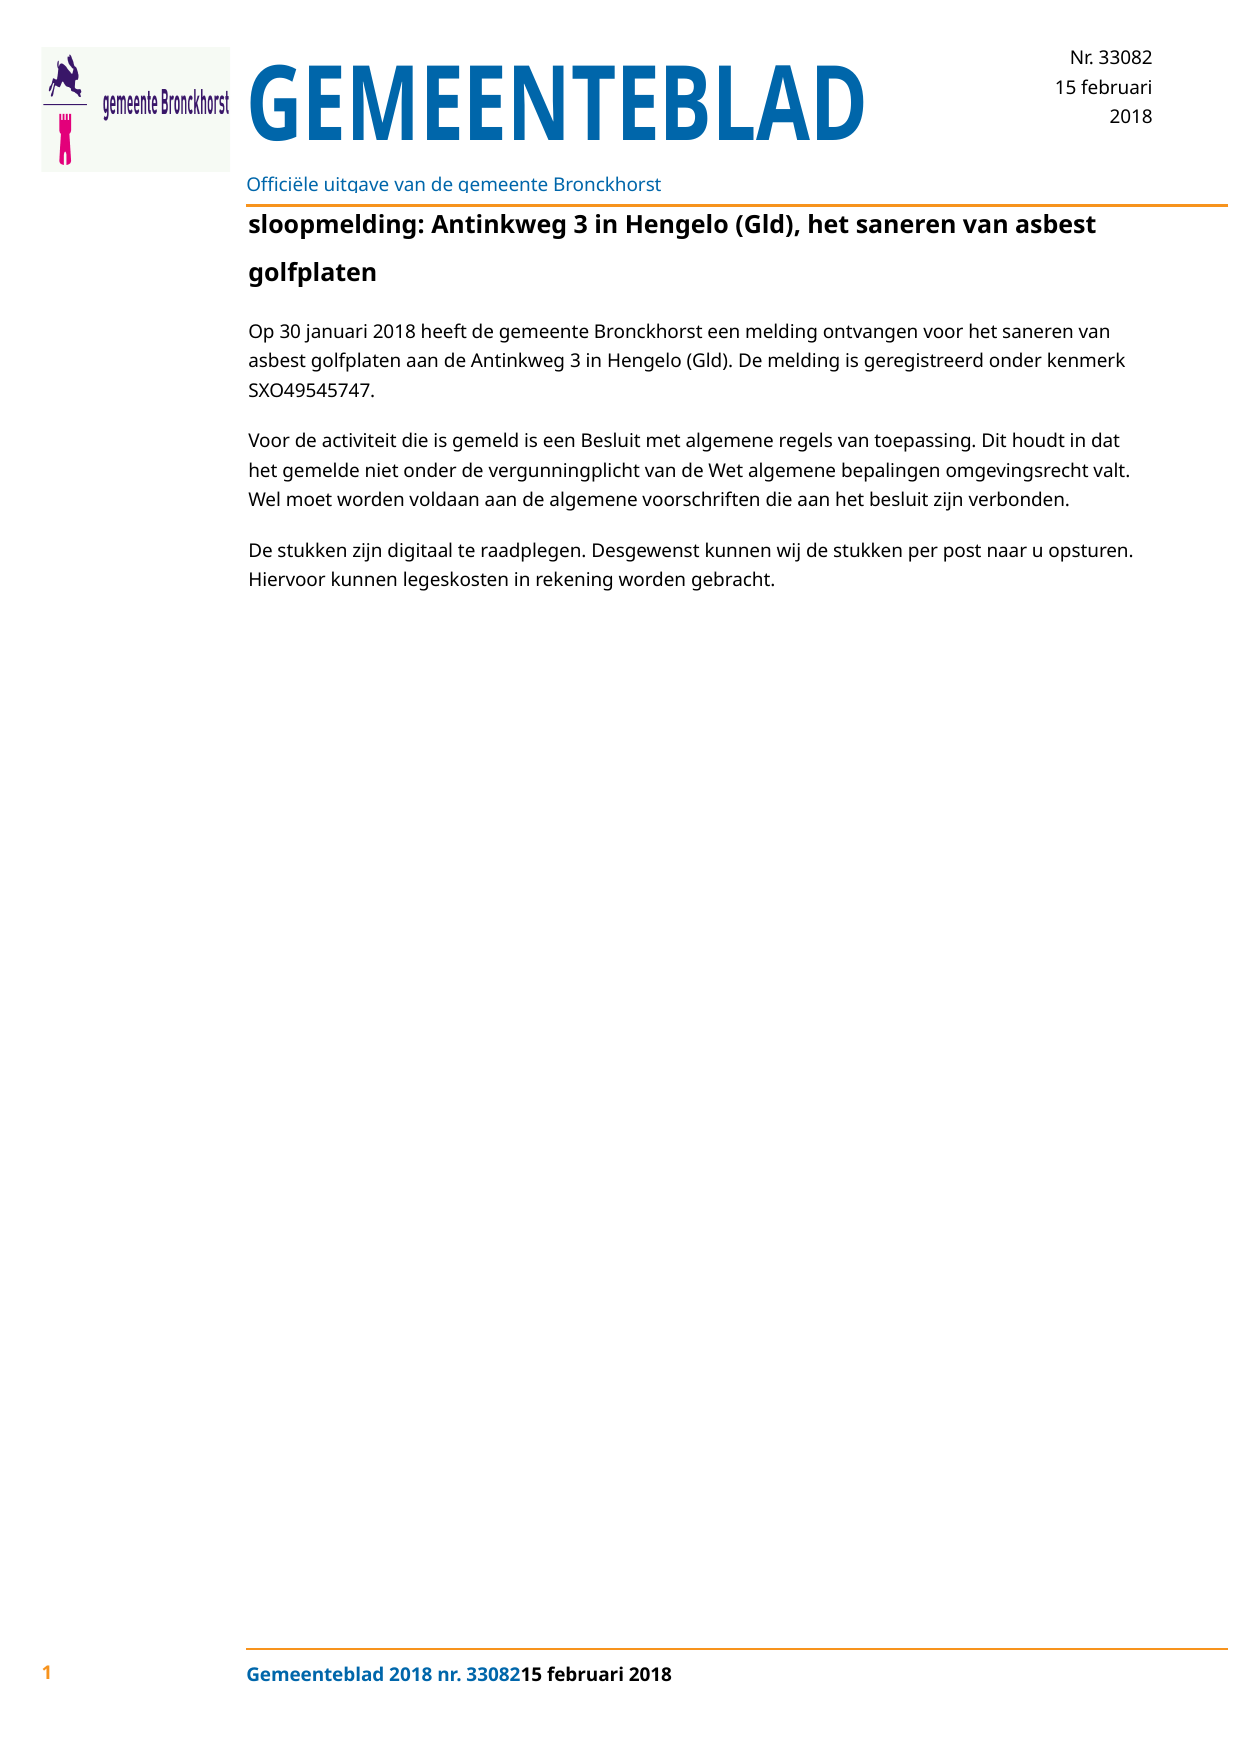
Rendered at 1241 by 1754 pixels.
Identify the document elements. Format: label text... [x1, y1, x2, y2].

text Voor de activiteit die is gemeld is een Besluit met algemene regels van toepassing. Dit houdt in dat het gemelde niet onder de vergunningplicht van de Wet algemene bepalingen omgevingsrecht valt. Wel moet worden voldaan aan de algemene voorschriften die aan het besluit zijn verbonden. [248, 427, 1152, 512]
text Op 30 januari 2018 heeft de gemeente Bronckhorst een melding ontvangen voor het saneren van asbest golfplaten aan de Antinkweg 3 in Hengelo (Gld). De melding is geregistreerd onder kenmerk SXO49545747. [248, 318, 1152, 403]
text De stukken zijn digitaal te raadplegen. Desgewenst kunnen wij de stukken per post naar u opsturen. Hiervoor kunnen legeskosten in rekening worden gebracht. [248, 537, 1152, 592]
picture [41, 47, 231, 172]
text sloopmelding: Antinkweg 3 in Hengelo (Gld), het saneren van asbest golfplaten [248, 207, 1152, 288]
